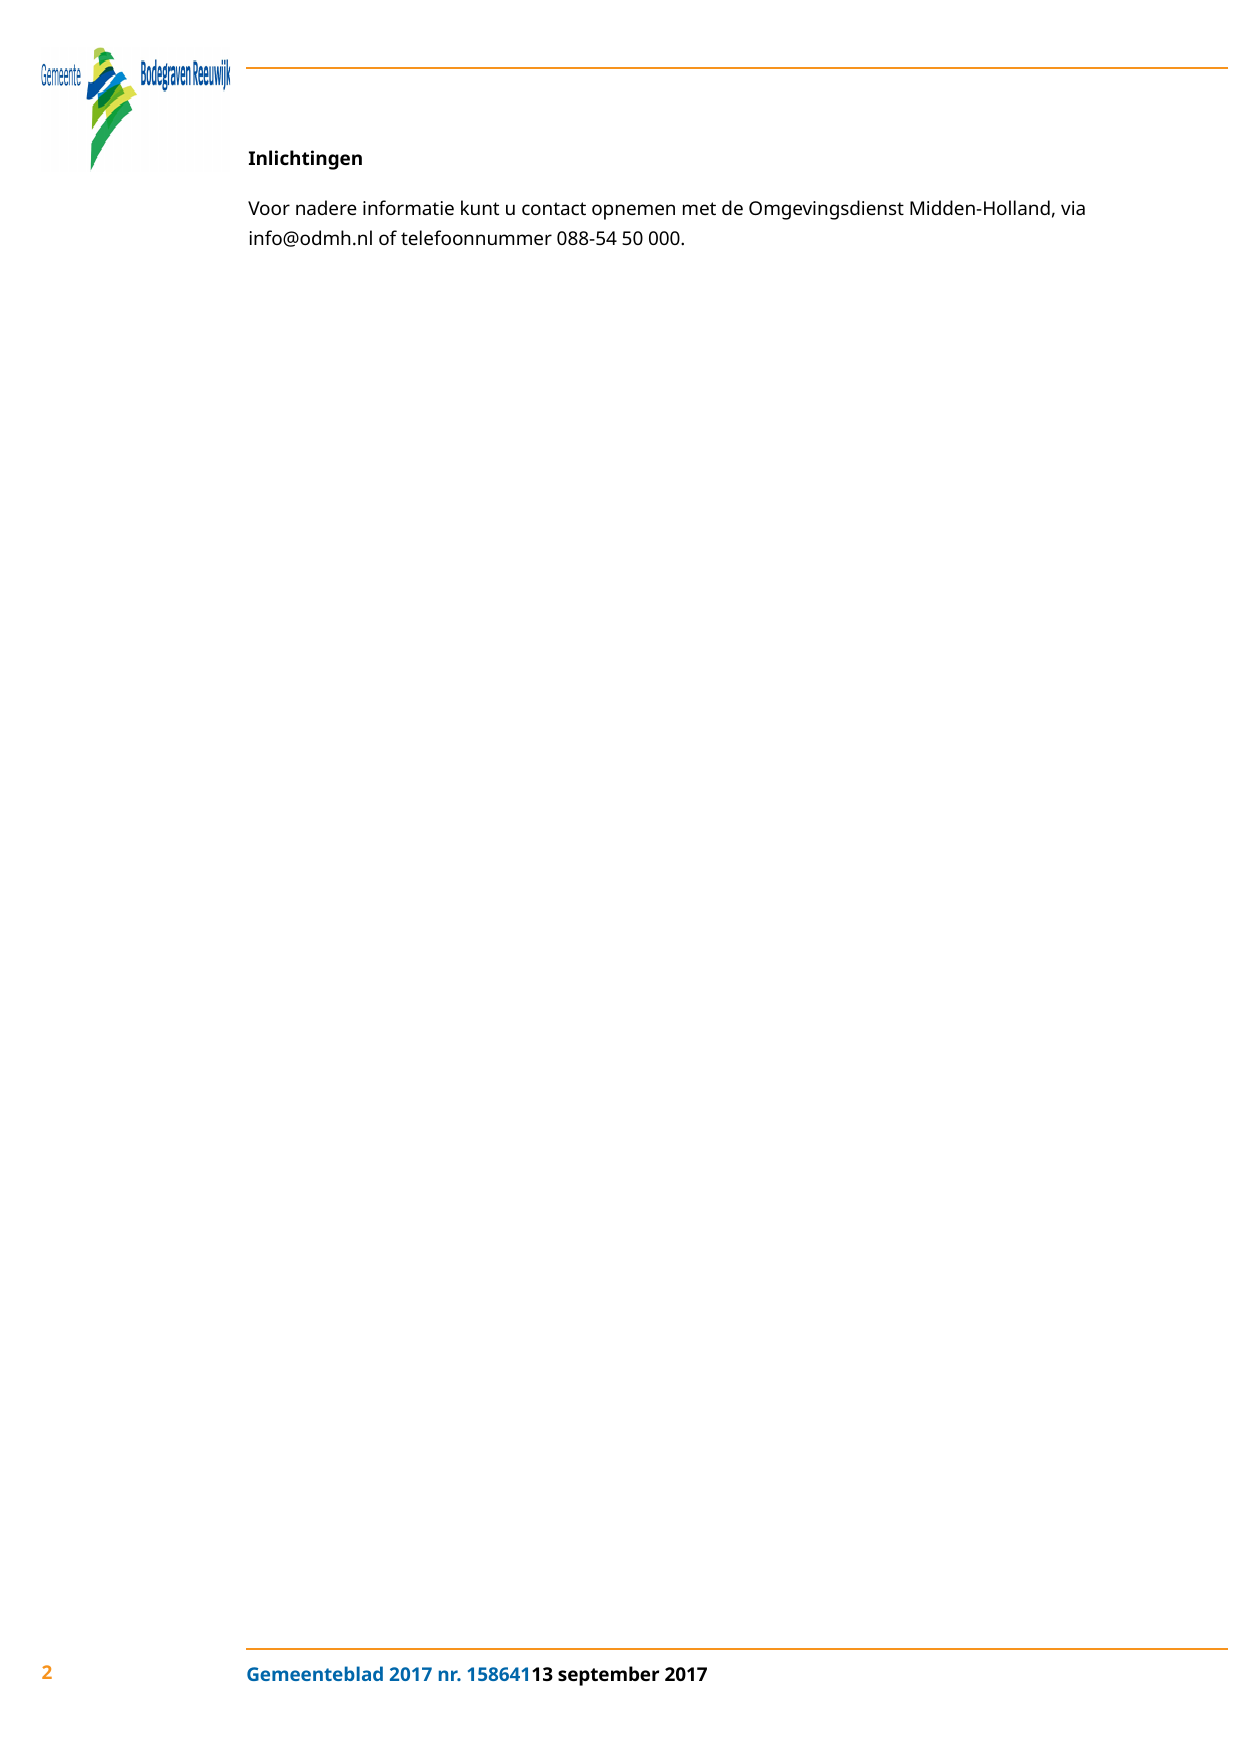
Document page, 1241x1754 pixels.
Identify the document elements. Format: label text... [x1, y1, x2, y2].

text Voor nadere informatie kunt u contact opnemen met de Omgevingsdienst Midden-Holland, via info@odmh.nl of telefoonnummer 088-54 50 000. [248, 196, 1152, 251]
picture [41, 47, 231, 172]
text Inlichtingen [248, 145, 1152, 171]
